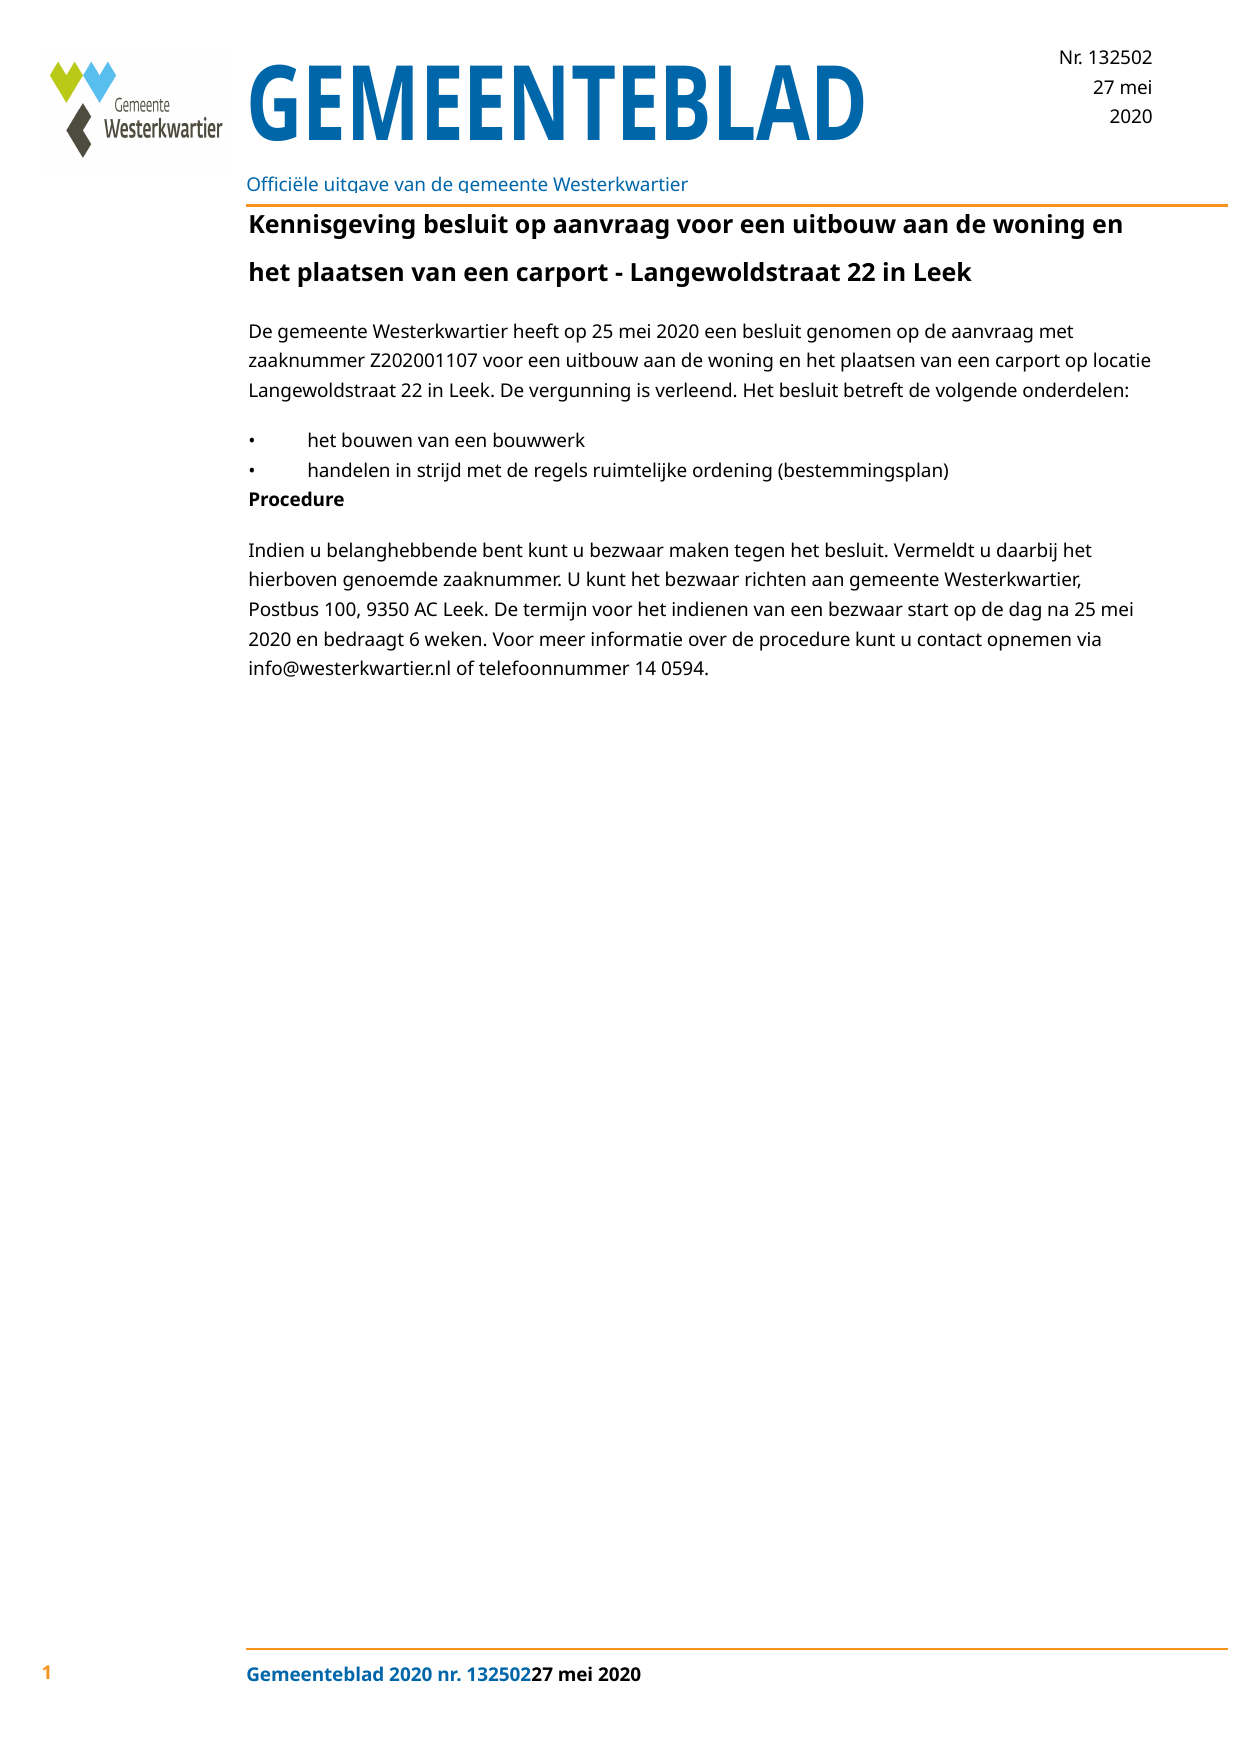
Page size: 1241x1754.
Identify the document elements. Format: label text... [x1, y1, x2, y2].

text Procedure [248, 487, 1152, 512]
text Kennisgeving besluit op aanvraag voor een uitbouw aan de woning en het plaatsen van een carport - Langewoldstraat 22 in Leek [248, 207, 1152, 288]
list handelen in strijd met de regels ruimtelijke ordening (bestemmingsplan) [248, 457, 1152, 483]
picture [41, 47, 231, 172]
text De gemeente Westerkwartier heeft op 25 mei 2020 een besluit genomen op de aanvraag met zaaknummer Z202001107 voor een uitbouw aan de woning en het plaatsen van een carport op locatie Langewoldstraat 22 in Leek. De vergunning is verleend. Het besluit betreft de volgende onderdelen: [248, 318, 1152, 403]
text Indien u belanghebbende bent kunt u bezwaar maken tegen het besluit. Vermeldt u daarbij het hierboven genoemde zaaknummer. U kunt het bezwaar richten aan gemeente Westerkwartier, Postbus 100, 9350 AC Leek. De termijn voor het indienen van een bezwaar start op de dag na 25 mei 2020 en bedraagt 6 weken. Voor meer informatie over de procedure kunt u contact opnemen via info@westerkwartier.nl of telefoonnummer 14 0594. [248, 537, 1152, 681]
list het bouwen van een bouwwerk [248, 427, 1152, 453]
